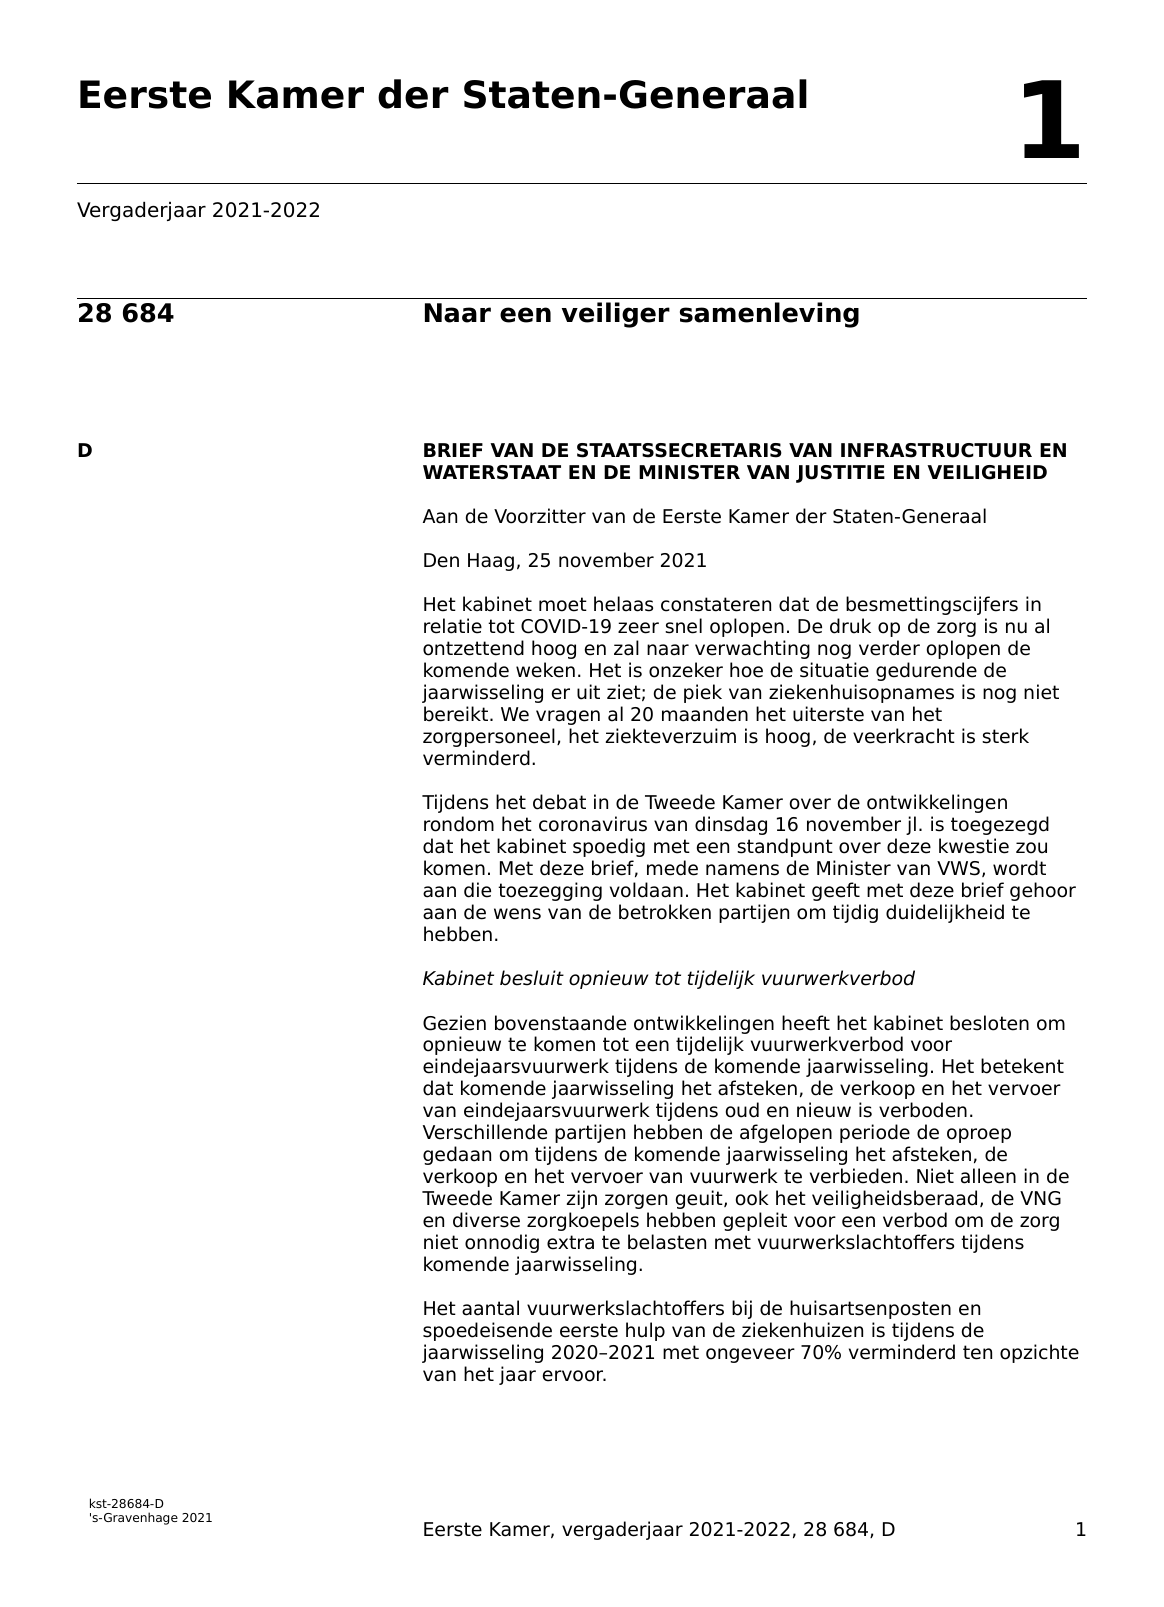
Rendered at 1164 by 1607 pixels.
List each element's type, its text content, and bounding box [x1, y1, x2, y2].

subtitle Kabinet besluit opnieuw tot tijdelijk vuurwerkverbod [422, 968, 1087, 990]
table_header 1 [886, 59, 1087, 183]
text Gezien bovenstaande ontwikkelingen heeft het kabinet besloten om opnieuw te komen tot een tijdelijk vuurwerkverbod voor eindejaarsvuurwerk tijdens de komende jaarwisseling. Het betekent dat komende jaarwisseling het afsteken, de verkoop en het vervoer van eindejaarsvuurwerk tijdens oud en nieuw is verboden. [422, 1012, 1087, 1122]
text kst-28684-D [88, 1497, 323, 1511]
text 's-Gravenhage 2021 [88, 1511, 323, 1525]
text Het aantal vuurwerkslachtoffers bij de huisartsenposten en spoedeisende eerste hulp van de ziekenhuizen is tijdens de jaarwisseling 2020–2021 met ongeveer 70% verminderd ten opzichte van het jaar ervoor. [422, 1298, 1087, 1386]
text Den Haag, 25 november 2021 [422, 550, 1087, 572]
subtitle D BRIEF VAN DE STAATSSECRETARIS VAN INFRASTRUCTUUR EN WATERSTAAT EN DE MINISTER VAN JUSTITIE EN VEILIGHEID [77, 440, 1087, 484]
text Het kabinet moet helaas constateren dat de besmettingscijfers in relatie tot COVID-19 zeer snel oplopen. De druk op de zorg is nu al ontzettend hoog en zal naar verwachting nog verder oplopen de komende weken. Het is onzeker hoe de situatie gedurende de jaarwisseling er uit ziet; de piek van ziekenhuisopnames is nog niet bereikt. We vragen al 20 maanden het uiterste van het zorgpersoneel, het ziekteverzuim is hoog, de veerkracht is sterk verminderd. [422, 594, 1087, 770]
text Verschillende partijen hebben de afgelopen periode de oproep gedaan om tijdens de komende jaarwisseling het afsteken, de verkoop en het vervoer van vuurwerk te verbieden. Niet alleen in de Tweede Kamer zijn zorgen geuit, ook het veiligheidsberaad, de VNG en diverse zorgkoepels hebben gepleit voor een verbod om de zorg niet onnodig extra te belasten met vuurwerkslachtoffers tijdens komende jaarwisseling. [422, 1122, 1087, 1276]
subtitle 28 684 Naar een veiliger samenleving [77, 299, 1087, 329]
table_cell Vergaderjaar 2021-2022 [77, 184, 1087, 298]
table_header Eerste Kamer der Staten-Generaal [77, 59, 886, 183]
text Aan de Voorzitter van de Eerste Kamer der Staten-Generaal [422, 506, 1087, 528]
text Tijdens het debat in de Tweede Kamer over de ontwikkelingen rondom het coronavirus van dinsdag 16 november jl. is toegezegd dat het kabinet spoedig met een standpunt over deze kwestie zou komen. Met deze brief, mede namens de Minister van VWS, wordt aan die toezegging voldaan. Het kabinet geeft met deze brief gehoor aan de wens van de betrokken partijen om tijdig duidelijkheid te hebben. [422, 792, 1087, 946]
